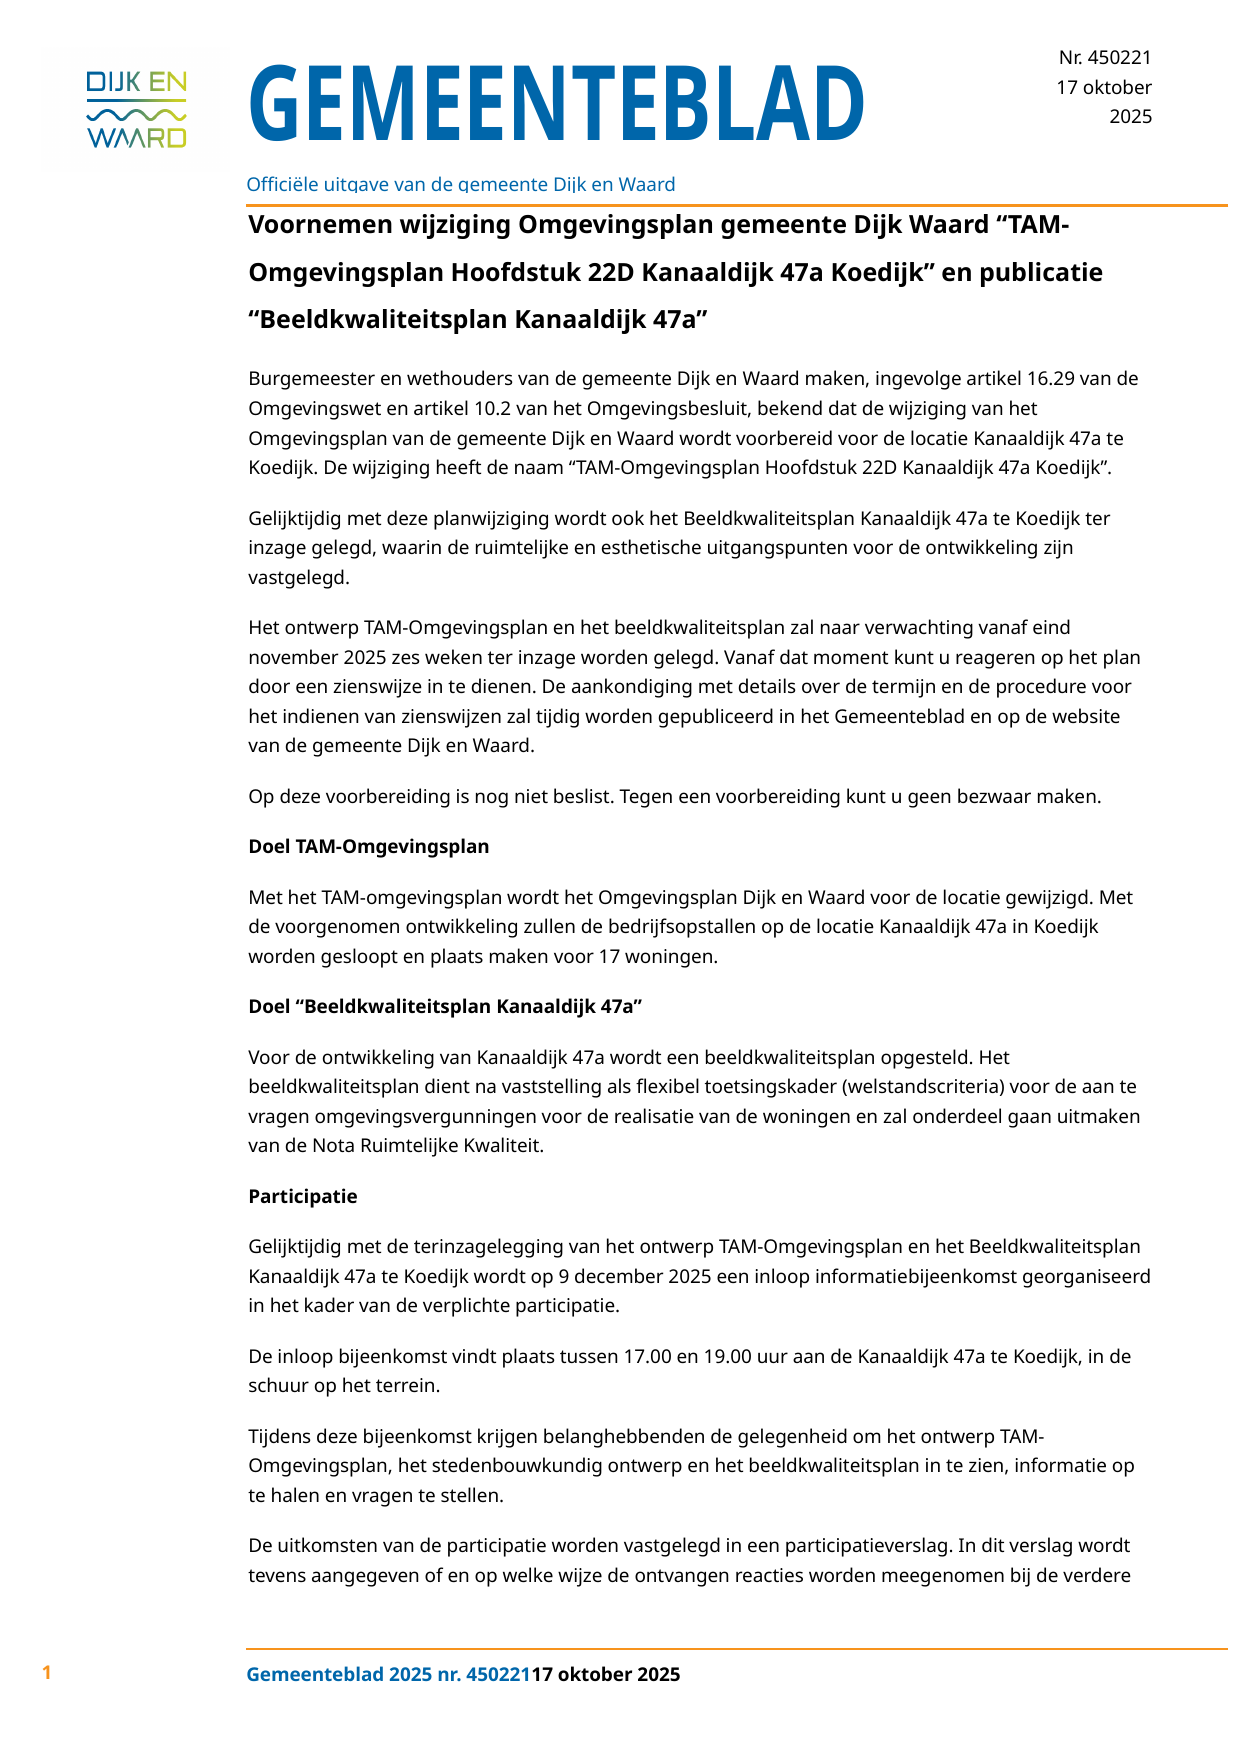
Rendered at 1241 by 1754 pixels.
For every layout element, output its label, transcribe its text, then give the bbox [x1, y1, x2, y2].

text De inloop bijeenkomst vindt plaats tussen 17.00 en 19.00 uur aan de Kanaaldijk 47a te Koedijk, in de schuur op het terrein. [248, 1343, 1152, 1398]
text Gelijktijdig met deze planwijziging wordt ook het Beeldkwaliteitsplan Kanaaldijk 47a te Koedijk ter inzage gelegd, waarin de ruimtelijke en esthetische uitgangspunten voor de ontwikkeling zijn vastgelegd. [248, 505, 1152, 589]
text Burgemeester en wethouders van de gemeente Dijk en Waard maken, ingevolge artikel 16.29 van de Omgevingswet en artikel 10.2 van het Omgevingsbesluit, bekend dat de wijziging van het Omgevingsplan van de gemeente Dijk en Waard wordt voorbereid voor de locatie Kanaaldijk 47a te Koedijk. De wijziging heeft de naam “TAM-Omgevingsplan Hoofdstuk 22D Kanaaldijk 47a Koedijk”. [248, 366, 1152, 480]
text Voor de ontwikkeling van Kanaaldijk 47a wordt een beeldkwaliteitsplan opgesteld. Het beeldkwaliteitsplan dient na vaststelling als flexibel toetsingskader (welstandscriteria) voor de aan te vragen omgevingsvergunningen voor de realisatie van de woningen en zal onderdeel gaan uitmaken van de Nota Ruimtelijke Kwaliteit. [248, 1044, 1152, 1158]
text Doel TAM-Omgevingsplan [248, 833, 1152, 859]
text Doel “Beeldkwaliteitsplan Kanaaldijk 47a” [248, 993, 1152, 1019]
text Gelijktijdig met de terinzagelegging van het ontwerp TAM-Omgevingsplan en het Beeldkwaliteitsplan Kanaaldijk 47a te Koedijk wordt op 9 december 2025 een inloop informatie­bijeenkomst georganiseerd in het kader van de verplichte participatie. [248, 1233, 1152, 1318]
text Tijdens deze bijeenkomst krijgen belanghebbenden de gelegenheid om het ontwerp TAM-Omgevingsplan, het stedenbouwkundig ontwerp en het beeldkwaliteitsplan in te zien, informatie op te halen en vragen te stellen. [248, 1423, 1152, 1508]
picture [41, 47, 231, 172]
text De uitkomsten van de participatie worden vastgelegd in een participatieverslag. In dit verslag wordt tevens aangegeven of en op welke wijze de ontvangen reacties worden meegenomen bij de verdere [248, 1533, 1152, 1588]
text Met het TAM-omgevingsplan wordt het Omgevingsplan Dijk en Waard voor de locatie gewijzigd. Met de voorgenomen ontwikkeling zullen de bedrijfsopstallen op de locatie Kanaaldijk 47a in Koedijk worden gesloopt en plaats maken voor 17 woningen. [248, 884, 1152, 969]
text Op deze voorbereiding is nog niet beslist. Tegen een voorbereiding kunt u geen bezwaar maken. [248, 783, 1152, 809]
text Participatie [248, 1183, 1152, 1209]
text Het ontwerp TAM-Omgevingsplan en het beeldkwaliteitsplan zal naar verwachting vanaf eind november 2025 zes weken ter inzage worden gelegd. Vanaf dat moment kunt u reageren op het plan door een zienswijze in te dienen. De aankondiging met details over de termijn en de procedure voor het indienen van zienswijzen zal tijdig worden gepubliceerd in het Gemeenteblad en op de website van de gemeente Dijk en Waard. [248, 614, 1152, 758]
text Voornemen wijziging Omgevingsplan gemeente Dijk Waard “TAM-Omgevingsplan Hoofdstuk 22D Kanaaldijk 47a Koedijk” en publicatie “Beeldkwaliteitsplan Kanaaldijk 47a” [248, 207, 1152, 336]
